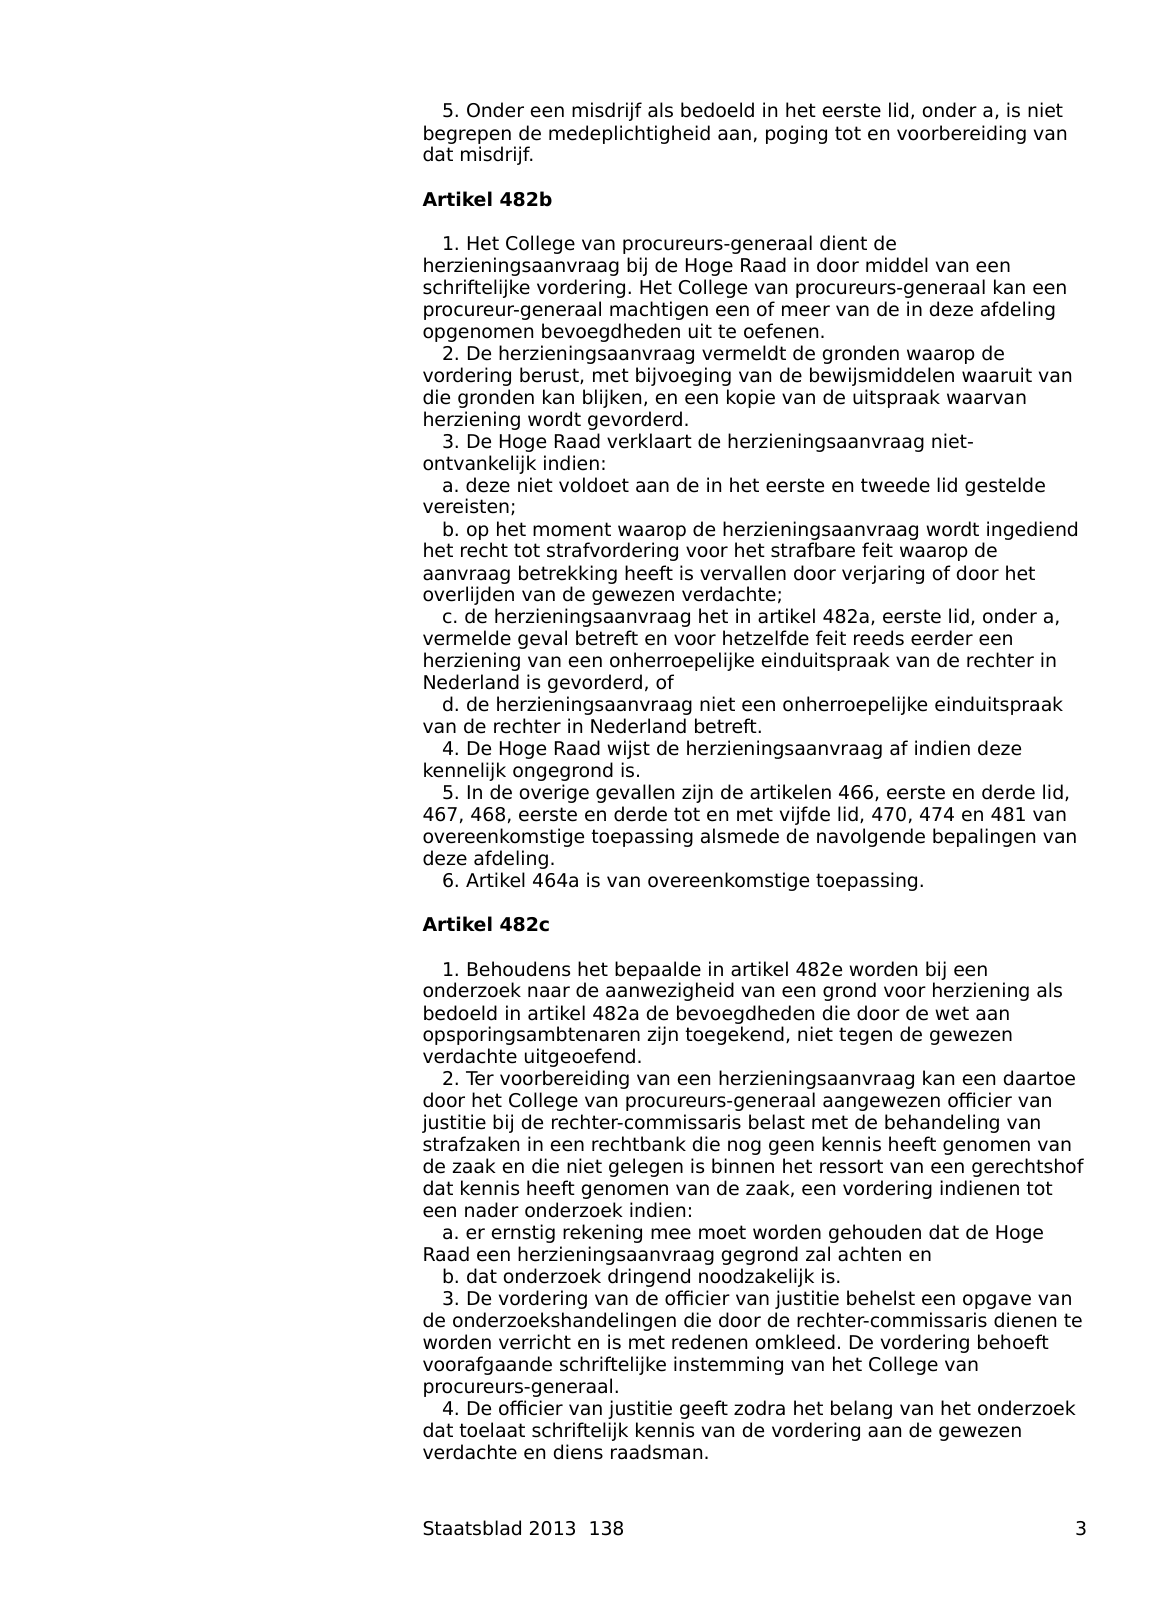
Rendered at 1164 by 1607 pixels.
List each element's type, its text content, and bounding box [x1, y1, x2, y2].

text a. er ernstig rekening mee moet worden gehouden dat de Hoge Raad een herzieningsaanvraag gegrond zal achten en [422, 1222, 1087, 1266]
text 1. Behoudens het bepaalde in artikel 482e worden bij een onderzoek naar de aanwezigheid van een grond voor herziening als bedoeld in artikel 482a de bevoegdheden die door de wet aan opsporingsambtenaren zijn toegekend, niet tegen de gewezen verdachte uitgeoefend. [422, 958, 1087, 1068]
text 5. Onder een misdrijf als bedoeld in het eerste lid, onder a, is niet begrepen de medeplichtigheid aan, poging tot en voorbereiding van dat misdrijf. [422, 100, 1087, 166]
text 4. De Hoge Raad wijst de herzieningsaanvraag af indien deze kennelijk ongegrond is. [422, 738, 1087, 782]
text b. dat onderzoek dringend noodzakelijk is. [422, 1266, 1087, 1288]
text b. op het moment waarop de herzieningsaanvraag wordt ingediend het recht tot strafvordering voor het strafbare feit waarop de aanvraag betrekking heeft is vervallen door verjaring of door het overlijden van de gewezen verdachte; [422, 518, 1087, 606]
subtitle Artikel 482b [422, 188, 1087, 211]
text 1. Het College van procureurs-generaal dient de herzieningsaanvraag bij de Hoge Raad in door middel van een schriftelijke vordering. Het College van procureurs-generaal kan een procureur-generaal machtigen een of meer van de in deze afdeling opgenomen bevoegdheden uit te oefenen. [422, 233, 1087, 343]
text 3. De Hoge Raad verklaart de herzieningsaanvraag niet-ontvankelijk indien: [422, 431, 1087, 474]
text d. de herzieningsaanvraag niet een onherroepelijke einduitspraak van de rechter in Nederland betreft. [422, 694, 1087, 738]
subtitle Artikel 482c [422, 914, 1087, 936]
text a. deze niet voldoet aan de in het eerste en tweede lid gestelde vereisten; [422, 474, 1087, 518]
text c. de herzieningsaanvraag het in artikel 482a, eerste lid, onder a, vermelde geval betreft en voor hetzelfde feit reeds eerder een herziening van een onherroepelijke einduitspraak van de rechter in Nederland is gevorderd, of [422, 606, 1087, 694]
text 2. De herzieningsaanvraag vermeldt de gronden waarop de vordering berust, met bijvoeging van de bewijsmiddelen waaruit van die gronden kan blijken, en een kopie van de uitspraak waarvan herziening wordt gevorderd. [422, 343, 1087, 431]
text 3. De vordering van de officier van justitie behelst een opgave van de onderzoekshandelingen die door de rechter-commissaris dienen te worden verricht en is met redenen omkleed. De vordering behoeft voorafgaande schriftelijke instemming van het College van procureurs-generaal. [422, 1288, 1087, 1398]
text 2. Ter voorbereiding van een herzieningsaanvraag kan een daartoe door het College van procureurs-generaal aangewezen officier van justitie bij de rechter-commissaris belast met de behandeling van strafzaken in een rechtbank die nog geen kennis heeft genomen van de zaak en die niet gelegen is binnen het ressort van een gerechtshof dat kennis heeft genomen van de zaak, een vordering indienen tot een nader onderzoek indien: [422, 1068, 1087, 1222]
text 6. Artikel 464a is van overeenkomstige toepassing. [422, 870, 1087, 892]
text 4. De officier van justitie geeft zodra het belang van het onderzoek dat toelaat schriftelijk kennis van de vordering aan de gewezen verdachte en diens raadsman. [422, 1398, 1087, 1464]
text 5. In de overige gevallen zijn de artikelen 466, eerste en derde lid, 467, 468, eerste en derde tot en met vijfde lid, 470, 474 en 481 van overeenkomstige toepassing alsmede de navolgende bepalingen van deze afdeling. [422, 782, 1087, 870]
